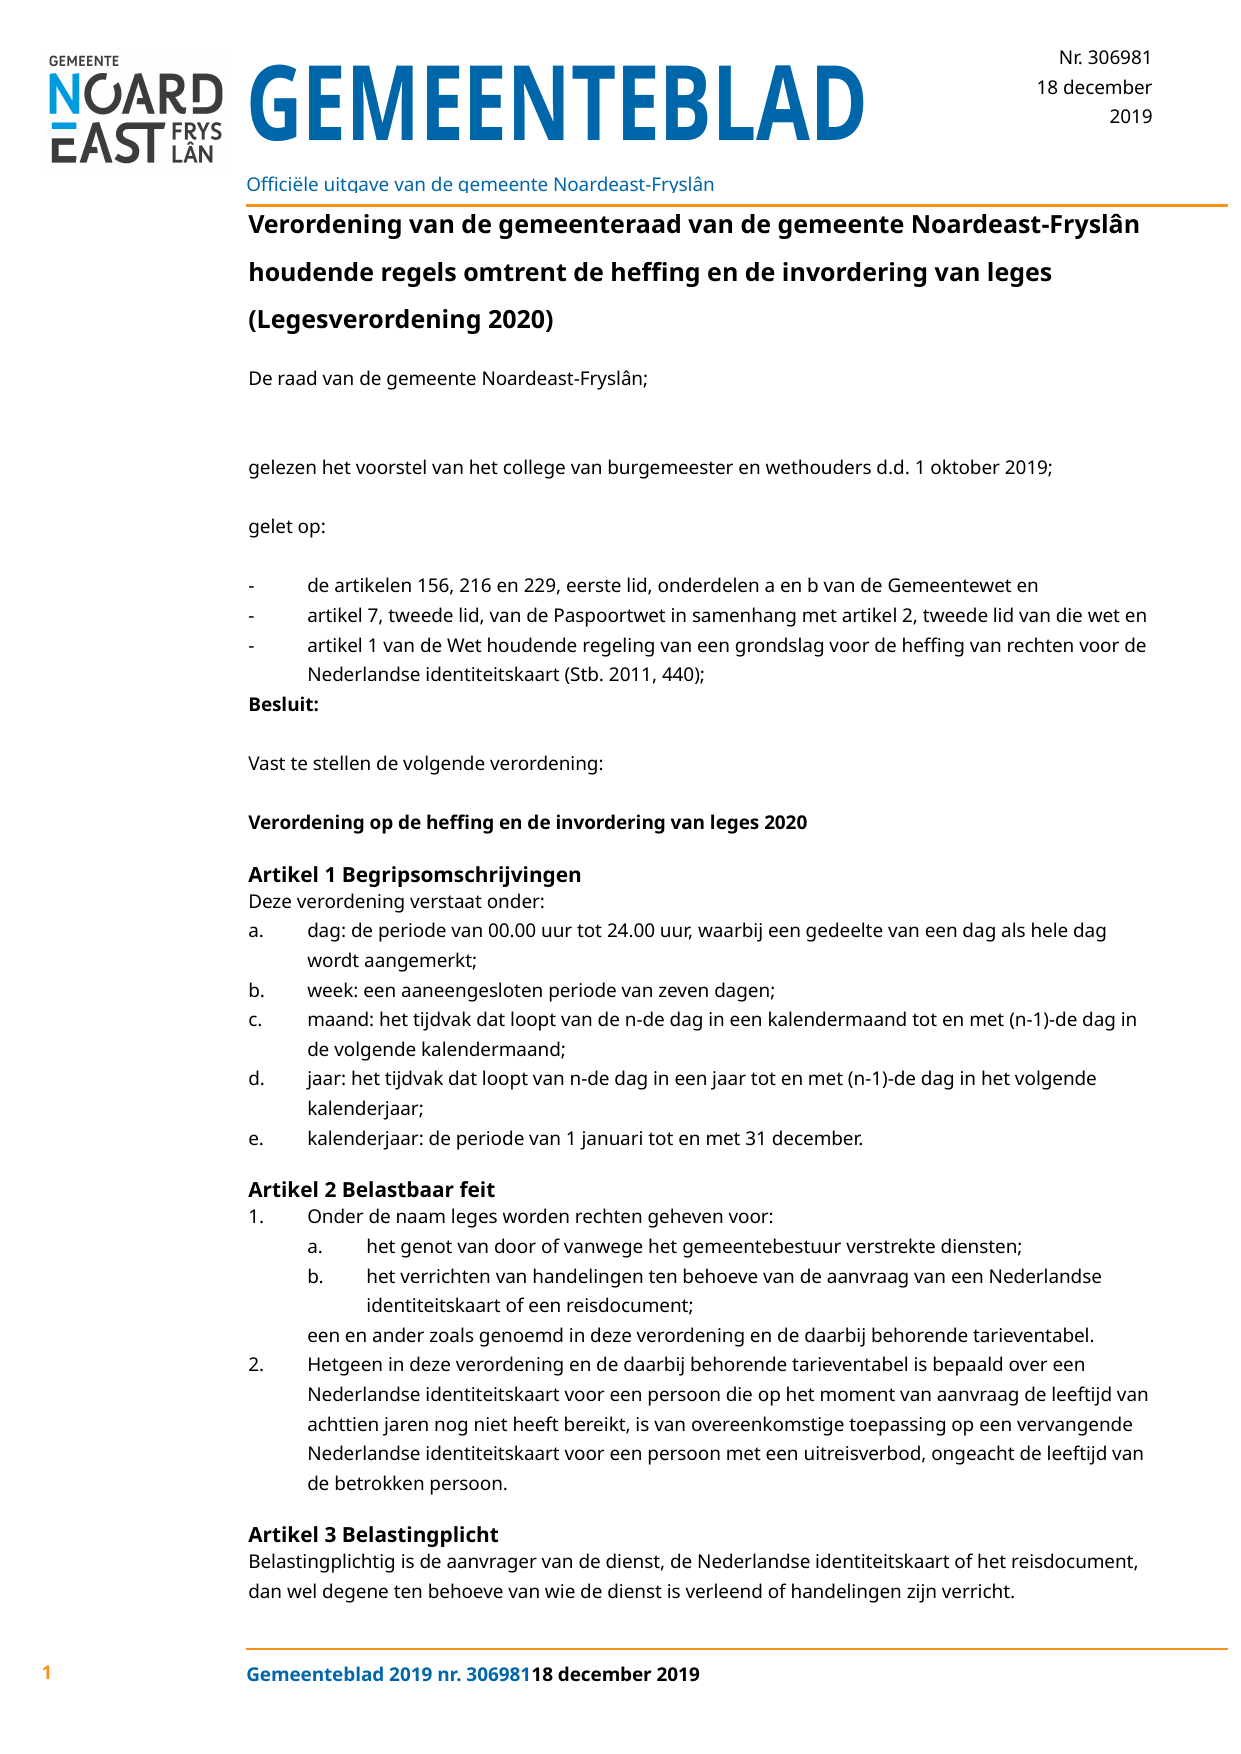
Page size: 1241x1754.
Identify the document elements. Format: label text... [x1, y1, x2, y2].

text Verordening op de heffing en de invordering van leges 2020 [248, 809, 1152, 835]
list het genot van door of vanwege het gemeentebestuur verstrekte diensten; [307, 1233, 1152, 1259]
list Onder de naam leges worden rechten geheven voor: [248, 1204, 1152, 1229]
list artikel 1 van de Wet houdende regeling van een grondslag voor de heffing van rechten voor de Nederlandse identiteitskaart (Stb. 2011, 440); [248, 632, 1152, 687]
text Vast te stellen de volgende verordening: [248, 750, 1152, 776]
list artikel 7, tweede lid, van de Paspoortwet in samenhang met artikel 2, tweede lid van die wet en [248, 602, 1152, 628]
list jaar: het tijdvak dat loopt van n-de dag in een jaar tot en met (n-1)-de dag in het volgende kalenderjaar; [248, 1066, 1152, 1121]
text Artikel 3 Belastingplicht [248, 1520, 1152, 1549]
list het verrichten van handelingen ten behoeve van de aanvraag van een Nederlandse identiteitskaart of een reisdocument; [307, 1263, 1152, 1318]
list week: een aaneengesloten periode van zeven dagen; [248, 977, 1152, 1003]
picture [41, 47, 231, 172]
text Deze verordening verstaat onder: [248, 888, 1152, 914]
list dag: de periode van 00.00 uur tot 24.00 uur, waarbij een gedeelte van een dag als hele dag wordt aangemerkt; [248, 918, 1152, 973]
list maand: het tijdvak dat loopt van de n-de dag in een kalendermaand tot en met (n-1)-de dag in de volgende kalendermaand; [248, 1006, 1152, 1062]
list Hetgeen in deze verordening en de daarbij behorende tarieventabel is bepaald over een Nederlandse identiteitskaart voor een persoon die op het moment van aanvraag de leeftijd van achttien jaren nog niet heeft bereikt, is van overeenkomstige toepassing op een vervangende Nederlandse identiteitskaart voor een persoon met een uitreisverbod, ongeacht de leeftijd van de betrokken persoon. [248, 1352, 1152, 1496]
list een en ander zoals genoemd in deze verordening en de daarbij behorende tarieventabel. [248, 1322, 1152, 1348]
text Verordening van de gemeenteraad van de gemeente Noardeast-Fryslân houdende regels omtrent de heffing en de invordering van leges (Legesverordening 2020) [248, 207, 1152, 336]
text Besluit: [248, 691, 1152, 717]
text gelet op: [248, 513, 1152, 539]
list de artikelen 156, 216 en 229, eerste lid, onderdelen a en b van de Gemeentewet en [248, 573, 1152, 598]
text De raad van de gemeente Noardeast-Fryslân; [248, 366, 1152, 391]
text Artikel 1 Begripsomschrijvingen [248, 860, 1152, 888]
text Belastingplichtig is de aanvrager van de dienst, de Nederlandse identiteitskaart of het reisdocument, dan wel degene ten behoeve van wie de dienst is verleend of handelingen zijn verricht. [248, 1549, 1152, 1604]
text Artikel 2 Belastbaar feit [248, 1175, 1152, 1204]
list kalenderjaar: de periode van 1 januari tot en met 31 december. [248, 1125, 1152, 1151]
text gelezen het voorstel van het college van burgemeester en wethouders d.d. 1 oktober 2019; [248, 454, 1152, 480]
